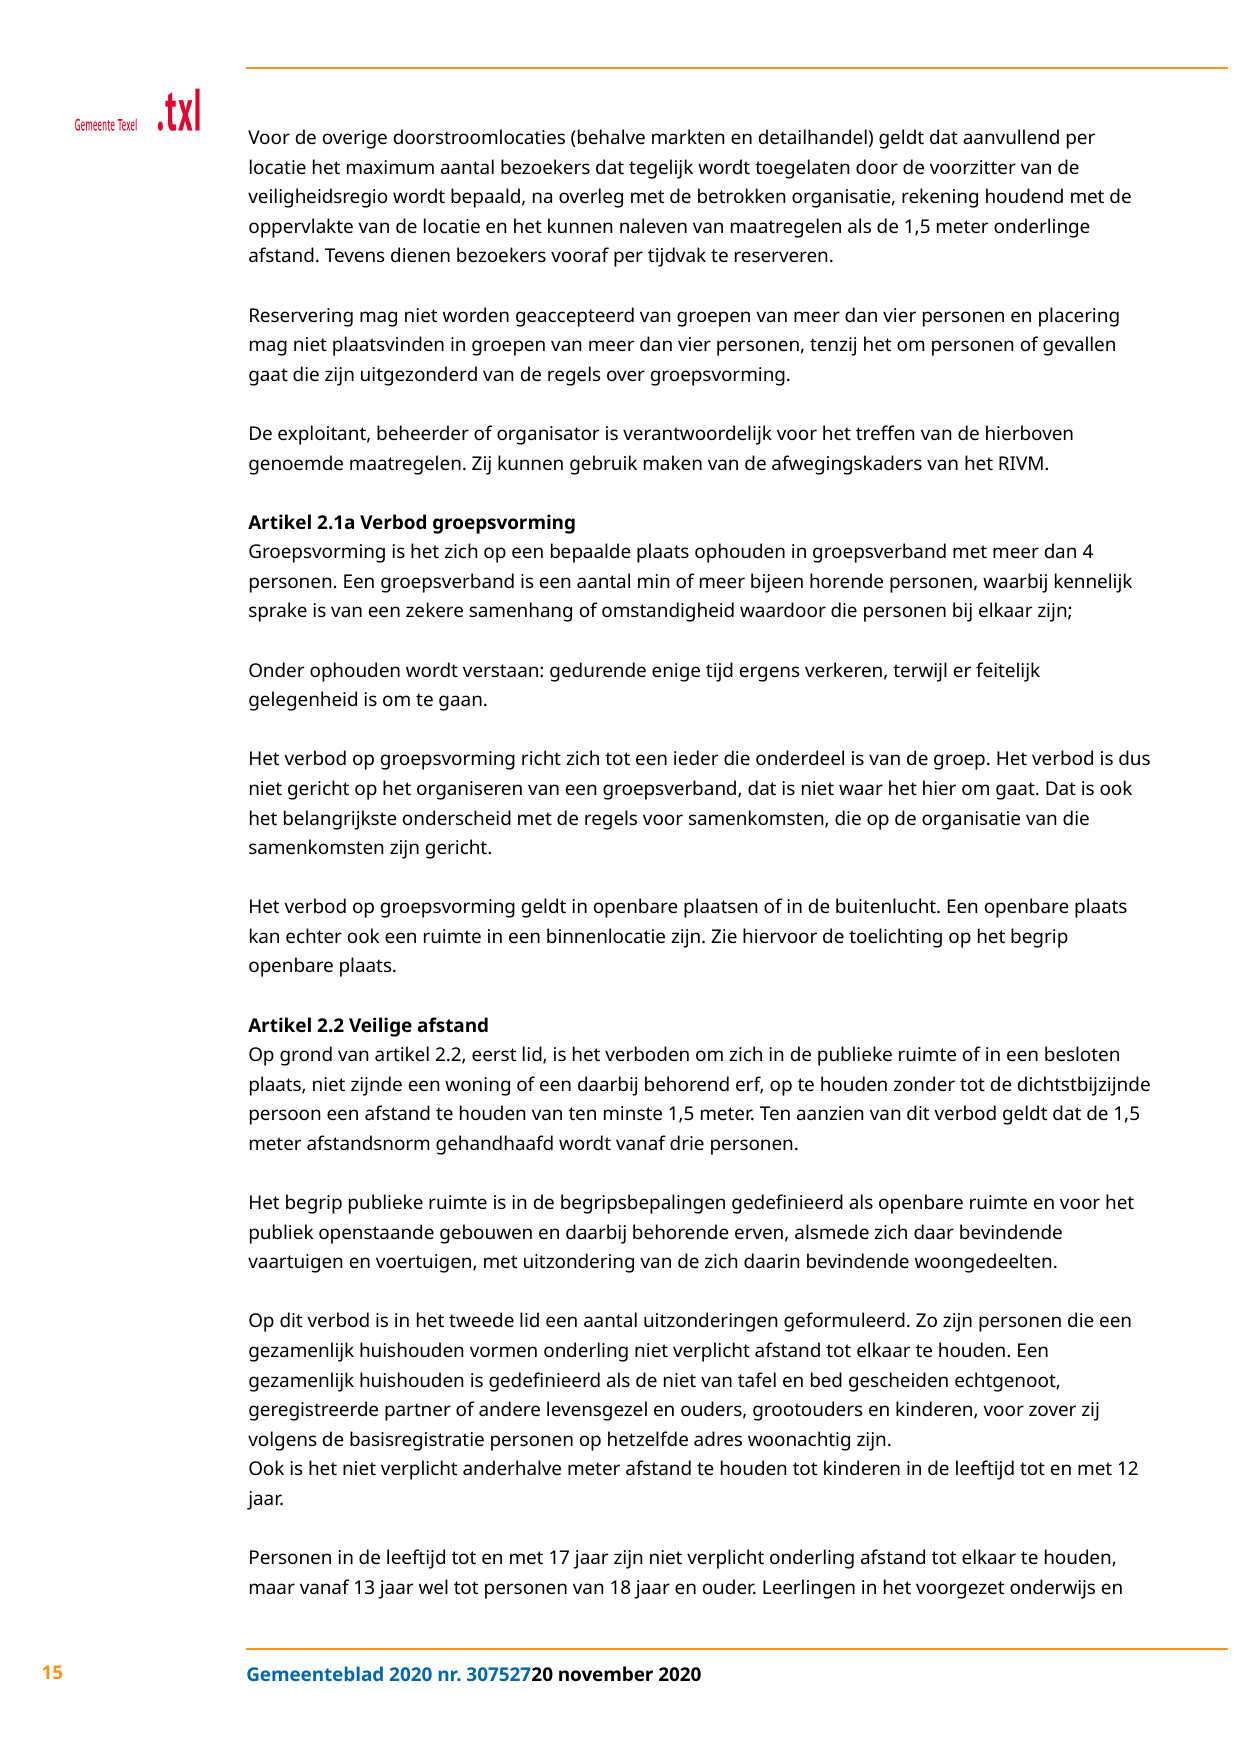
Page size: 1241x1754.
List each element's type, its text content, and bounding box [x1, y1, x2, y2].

text Onder ophouden wordt verstaan: gedurende enige tijd ergens verkeren, terwijl er feitelijk gelegenheid is om te gaan. [248, 657, 1152, 712]
text Personen in de leeftijd tot en met 17 jaar zijn niet verplicht onderling afstand tot elkaar te houden, maar vanaf 13 jaar wel tot personen van 18 jaar en ouder. Leerlingen in het voorgezet onderwijs en [248, 1544, 1152, 1600]
text Artikel 2.2 Veilige afstand [248, 1012, 1152, 1038]
text Het verbod op groepsvorming geldt in openbare plaatsen of in de buitenlucht. Een openbare plaats kan echter ook een ruimte in een binnenlocatie zijn. Zie hiervoor de toelichting op het begrip openbare plaats. [248, 893, 1152, 978]
text Groepsvorming is het zich op een bepaalde plaats ophouden in groepsverband met meer dan 4 personen. Een groepsverband is een aantal min of meer bijeen horende personen, waarbij kennelijk sprake is van een zekere samenhang of omstandigheid waardoor die personen bij elkaar zijn; [248, 538, 1152, 623]
text Reservering mag niet worden geaccepteerd van groepen van meer dan vier personen en placering mag niet plaatsvinden in groepen van meer dan vier personen, tenzij het om personen of gevallen gaat die zijn uitgezonderd van de regels over groepsvorming. [248, 302, 1152, 387]
text Het begrip publieke ruimte is in de begripsbepalingen gedefinieerd als openbare ruimte en voor het publiek openstaande gebouwen en daarbij behorende erven, alsmede zich daar bevindende vaartuigen en voertuigen, met uitzondering van de zich daarin bevindende woongedeelten. [248, 1189, 1152, 1274]
picture [41, 47, 231, 172]
text Het verbod op groepsvorming richt zich tot een ieder die onderdeel is van de groep. Het verbod is dus niet gericht op het organiseren van een groepsverband, dat is niet waar het hier om gaat. Dat is ook het belangrijkste onderscheid met de regels voor samenkomsten, die op de organisatie van die samenkomsten zijn gericht. [248, 746, 1152, 860]
text Voor de overige doorstroomlocaties (behalve markten en detailhandel) geldt dat aanvullend per locatie het maximum aantal bezoekers dat tegelijk wordt toegelaten door de voorzitter van de veiligheidsregio wordt bepaald, na overleg met de betrokken organisatie, rekening houdend met de oppervlakte van de locatie en het kunnen naleven van maatregelen als de 1,5 meter onderlinge afstand. Tevens dienen bezoekers vooraf per tijdvak te reserveren. [248, 124, 1152, 268]
text Op grond van artikel 2.2, eerst lid, is het verboden om zich in de publieke ruimte of in een besloten plaats, niet zijnde een woning of een daarbij behorend erf, op te houden zonder tot de dichtstbijzijnde persoon een afstand te houden van ten minste 1,5 meter. Ten aanzien van dit verbod geldt dat de 1,5 meter afstandsnorm gehandhaafd wordt vanaf drie personen. [248, 1041, 1152, 1156]
text Ook is het niet verplicht anderhalve meter afstand te houden tot kinderen in de leeftijd tot en met 12 jaar. [248, 1456, 1152, 1511]
text De exploitant, beheerder of organisator is verantwoordelijk voor het treffen van de hierboven genoemde maatregelen. Zij kunnen gebruik maken van de afwegingskaders van het RIVM. [248, 420, 1152, 476]
text Op dit verbod is in het tweede lid een aantal uitzonderingen geformuleerd. Zo zijn personen die een gezamenlijk huishouden vormen onderling niet verplicht afstand tot elkaar te houden. Een gezamenlijk huishouden is gedefinieerd als de niet van tafel en bed gescheiden echtgenoot, geregistreerde partner of andere levensgezel en ouders, grootouders en kinderen, voor zover zij volgens de basisregistratie personen op hetzelfde adres woonachtig zijn. [248, 1308, 1152, 1452]
text Artikel 2.1a Verbod groepsvorming [248, 509, 1152, 535]
